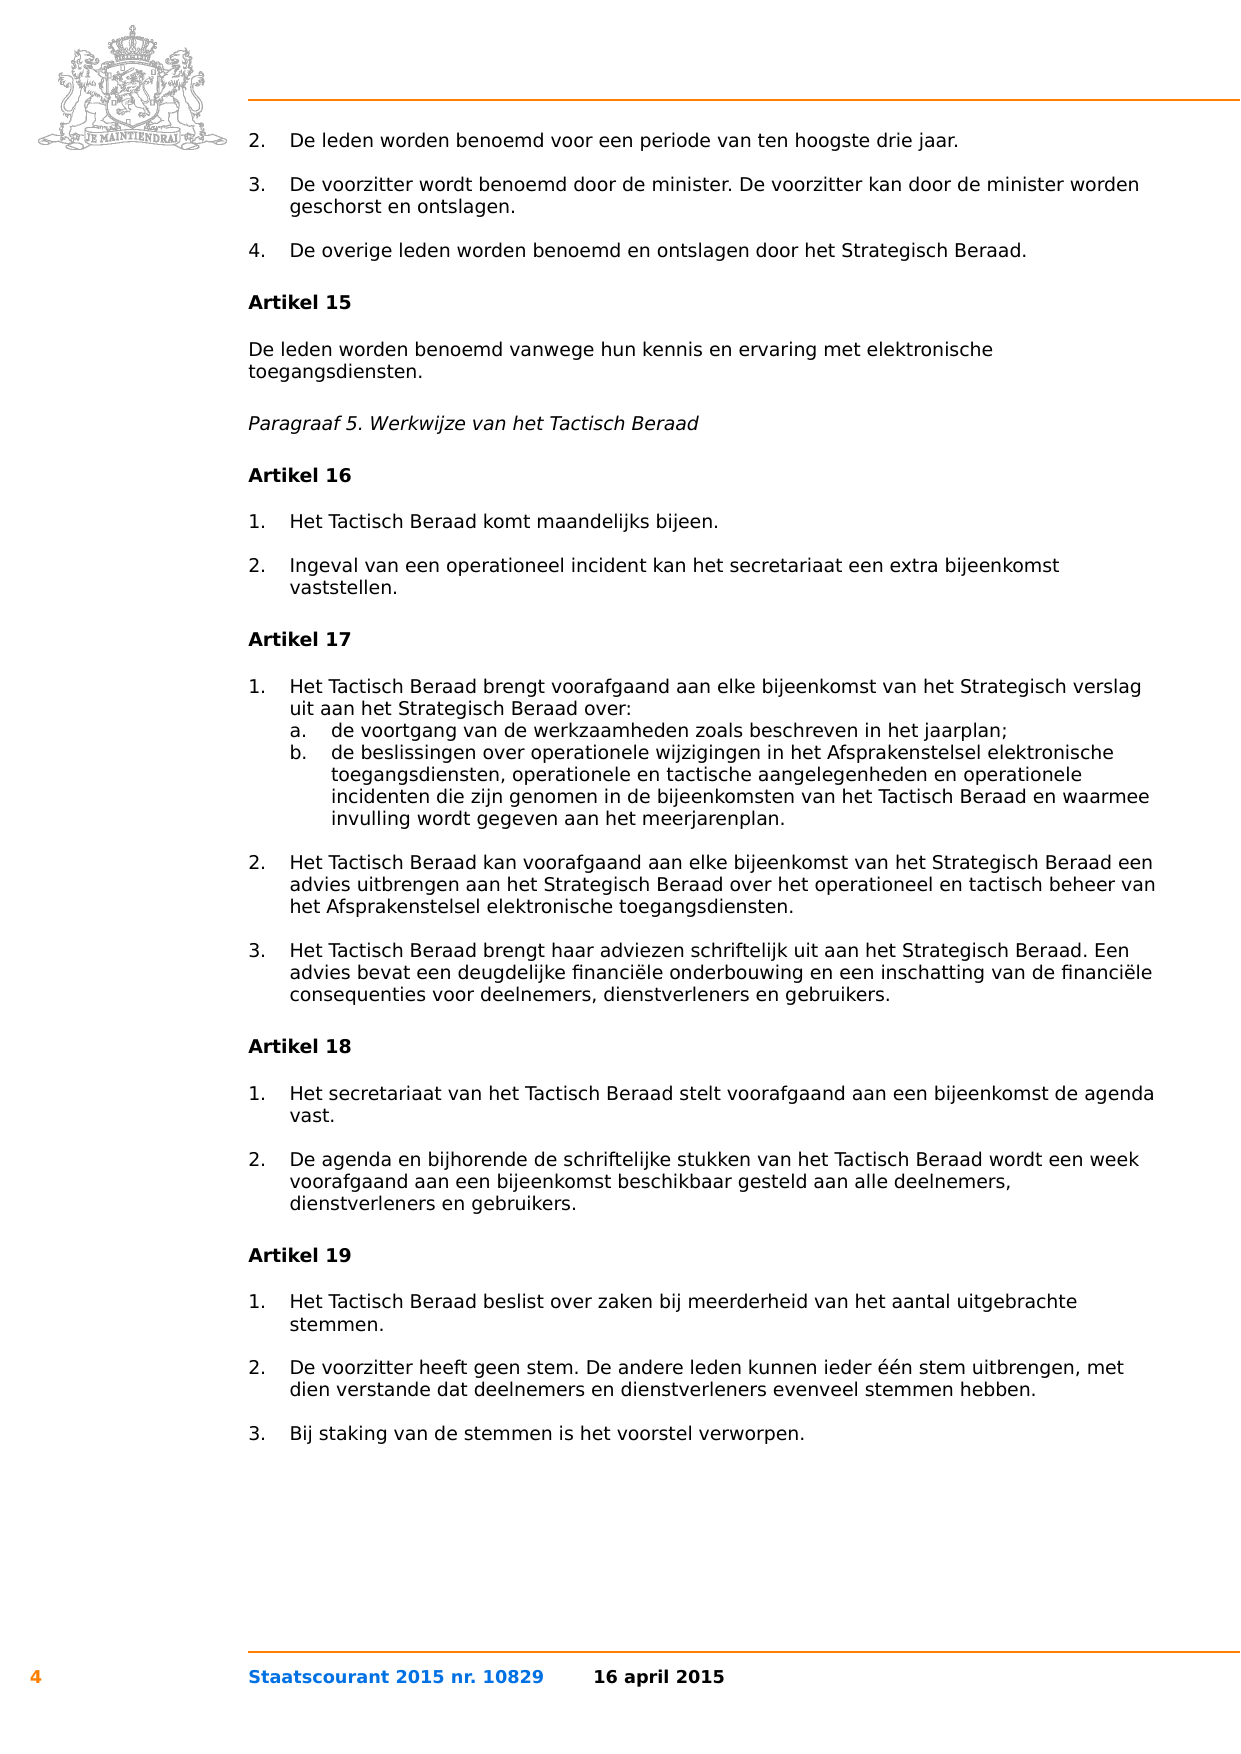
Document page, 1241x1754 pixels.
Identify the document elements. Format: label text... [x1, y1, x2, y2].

text 1. Het Tactisch Beraad brengt voorafgaand aan elke bijeenkomst van het Strategisch verslag uit aan het Strategisch Beraad over: [248, 676, 1163, 720]
text 2. De leden worden benoemd voor een periode van ten hoogste drie jaar. [248, 130, 1163, 152]
text a. de voortgang van de werkzaamheden zoals beschreven in het jaarplan; [289, 720, 1163, 742]
text 1. Het Tactisch Beraad beslist over zaken bij meerderheid van het aantal uitgebrachte stemmen. [248, 1291, 1163, 1335]
text 2. De voorzitter heeft geen stem. De andere leden kunnen ieder één stem uitbrengen, met dien verstande dat deelnemers en dienstverleners evenveel stemmen hebben. [248, 1357, 1163, 1401]
subtitle Artikel 16 [248, 464, 1163, 486]
subtitle Artikel 17 [248, 629, 1163, 651]
text 3. Bij staking van de stemmen is het voorstel verworpen. [248, 1423, 1163, 1445]
text De leden worden benoemd vanwege hun kennis en ervaring met elektronische toegangsdiensten. [248, 338, 1163, 382]
text 2. Het Tactisch Beraad kan voorafgaand aan elke bijeenkomst van het Strategisch Beraad een advies uitbrengen aan het Strategisch Beraad over het operationeel en tactisch beheer van het Afsprakenstelsel elektronische toegangsdiensten. [248, 852, 1163, 918]
text b. de beslissingen over operationele wijzigingen in het Afsprakenstelsel elektronische toegangsdiensten, operationele en tactische aangelegenheden en operationele incidenten die zijn genomen in de bijeenkomsten van het Tactisch Beraad en waarmee invulling wordt gegeven aan het meerjarenplan. [289, 742, 1163, 830]
text 4. De overige leden worden benoemd en ontslagen door het Strategisch Beraad. [248, 239, 1163, 262]
subtitle Paragraaf 5. Werkwijze van het Tactisch Beraad [248, 412, 1163, 434]
text 1. Het secretariaat van het Tactisch Beraad stelt voorafgaand aan een bijeenkomst de agenda vast. [248, 1083, 1163, 1127]
text 2. Ingeval van een operationeel incident kan het secretariaat een extra bijeenkomst vaststellen. [248, 555, 1163, 599]
subtitle Artikel 18 [248, 1036, 1163, 1058]
text 3. Het Tactisch Beraad brengt haar adviezen schriftelijk uit aan het Strategisch Beraad. Een advies bevat een deugdelijke financiële onderbouwing en een inschatting van de financiële consequenties voor deelnemers, dienstverleners en gebruikers. [248, 940, 1163, 1006]
subtitle Artikel 15 [248, 292, 1163, 313]
picture [38, 25, 227, 150]
subtitle Artikel 19 [248, 1244, 1163, 1266]
text 3. De voorzitter wordt benoemd door de minister. De voorzitter kan door de minister worden geschorst en ontslagen. [248, 174, 1163, 218]
text 1. Het Tactisch Beraad komt maandelijks bijeen. [248, 511, 1163, 533]
text 2. De agenda en bijhorende de schriftelijke stukken van het Tactisch Beraad wordt een week voorafgaand aan een bijeenkomst beschikbaar gesteld aan alle deelnemers, dienstverleners en gebruikers. [248, 1148, 1163, 1214]
